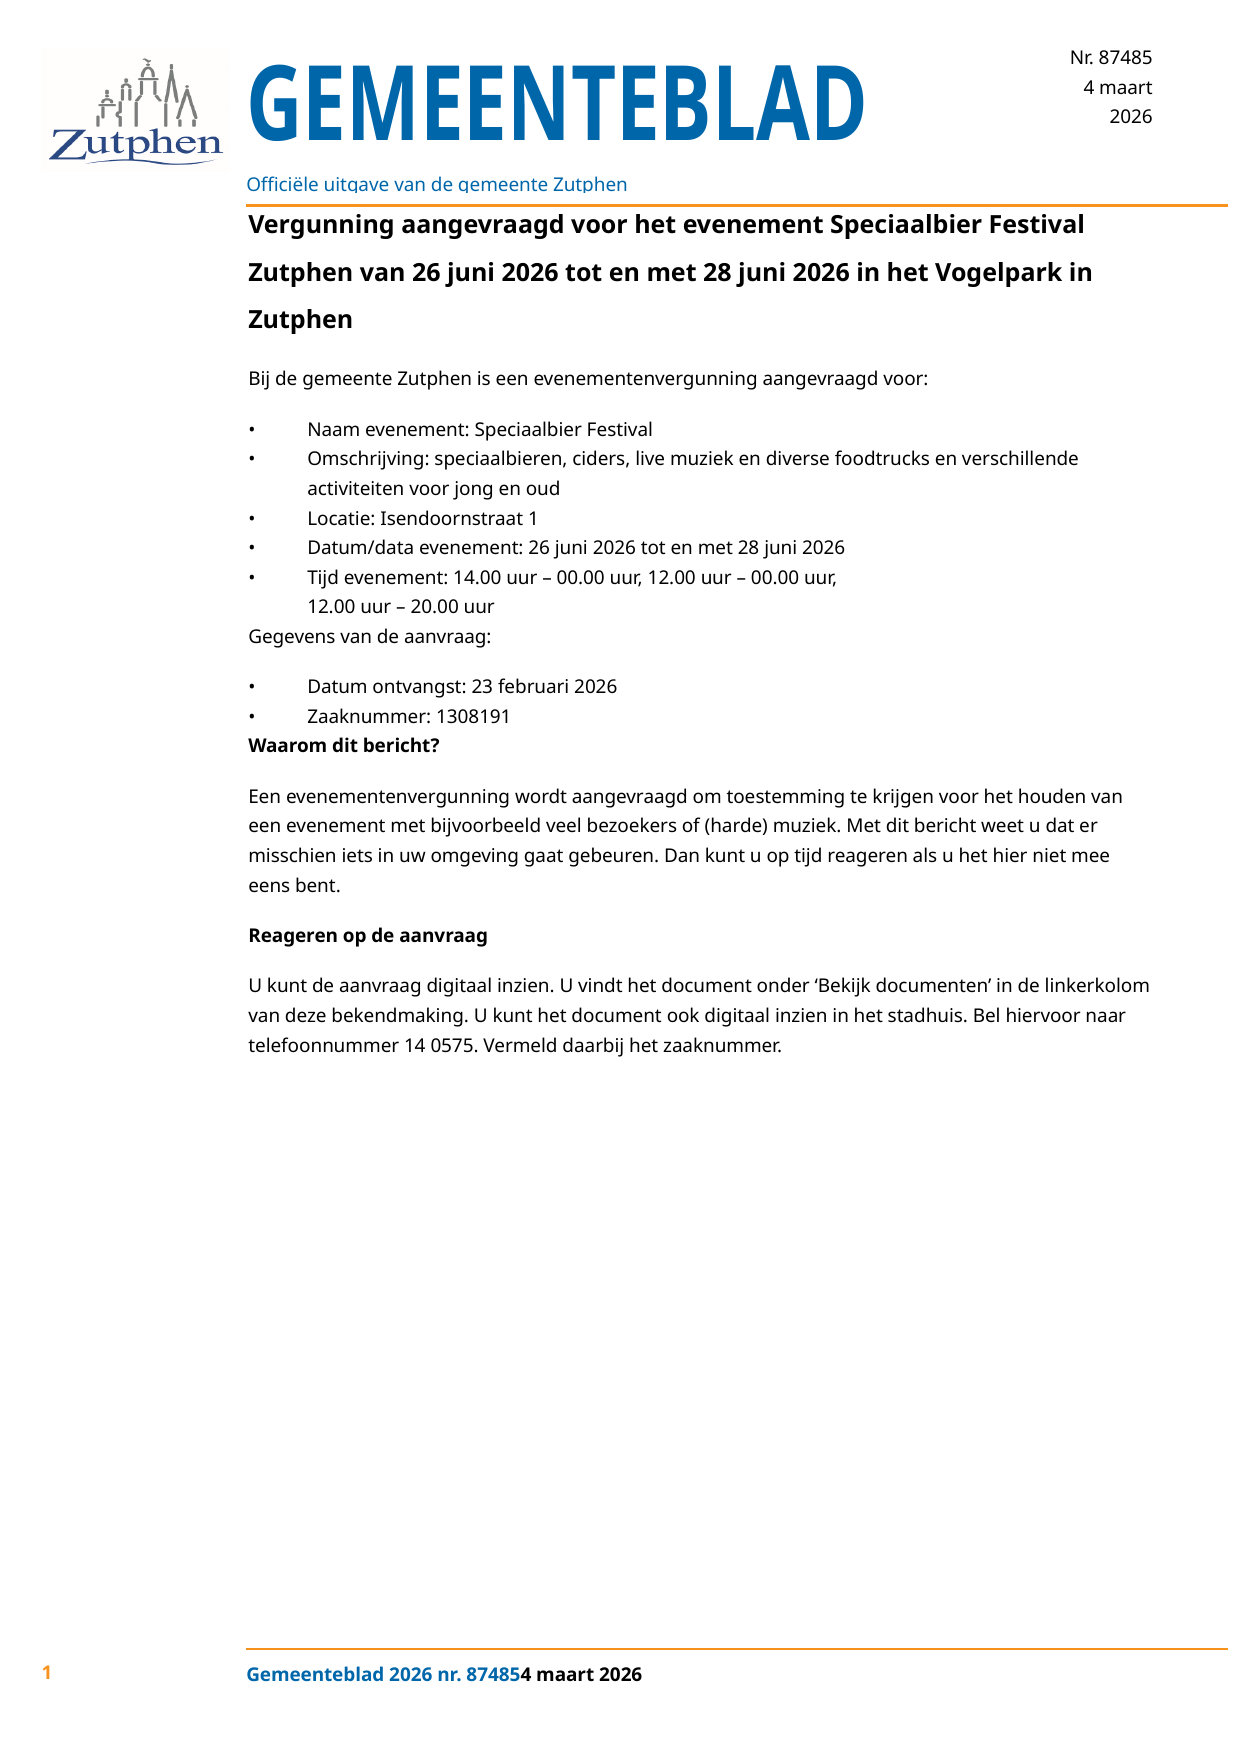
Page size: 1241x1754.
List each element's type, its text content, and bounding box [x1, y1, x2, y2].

picture [41, 47, 231, 172]
text Waarom dit bericht? [248, 733, 1152, 758]
text Bij de gemeente Zutphen is een evenementenvergunning aangevraagd voor: [248, 366, 1152, 391]
list Tijd evenement: 14.00 uur – 00.00 uur, 12.00 uur – 00.00 uur, [248, 564, 1152, 589]
list Naam evenement: Speciaalbier Festival [248, 416, 1152, 442]
list Omschrijving: speciaalbieren, ciders, live muziek en diverse foodtrucks en verschillende activiteiten voor jong en oud [248, 446, 1152, 501]
text Gegevens van de aanvraag: [248, 623, 1152, 649]
list 12.00 uur – 20.00 uur [248, 593, 1152, 619]
list Locatie: Isendoornstraat 1 [248, 505, 1152, 530]
text U kunt de aanvraag digitaal inzien. U vindt het document onder ‘Bekijk documenten’ in de linkerkolom van deze bekendmaking. U kunt het document ook digitaal inzien in het stadhuis. Bel hiervoor naar telefoonnummer 14 0575. Vermeld daarbij het zaaknummer. [248, 973, 1152, 1057]
list Datum ontvangst: 23 februari 2026 [248, 673, 1152, 699]
text Vergunning aangevraagd voor het evenement Speciaalbier Festival Zutphen van 26 juni 2026 tot en met 28 juni 2026 in het Vogelpark in Zutphen [248, 207, 1152, 336]
text Een evenementenvergunning wordt aangevraagd om toestemming te krijgen voor het houden van een evenement met bijvoorbeeld veel bezoekers of (harde) muziek. Met dit bericht weet u dat er misschien iets in uw omgeving gaat gebeuren. Dan kunt u op tijd reageren als u het hier niet mee eens bent. [248, 783, 1152, 897]
text Reageren op de aanvraag [248, 922, 1152, 948]
list Datum/data evenement: 26 juni 2026 tot en met 28 juni 2026 [248, 534, 1152, 560]
list Zaaknummer: 1308191 [248, 703, 1152, 729]
